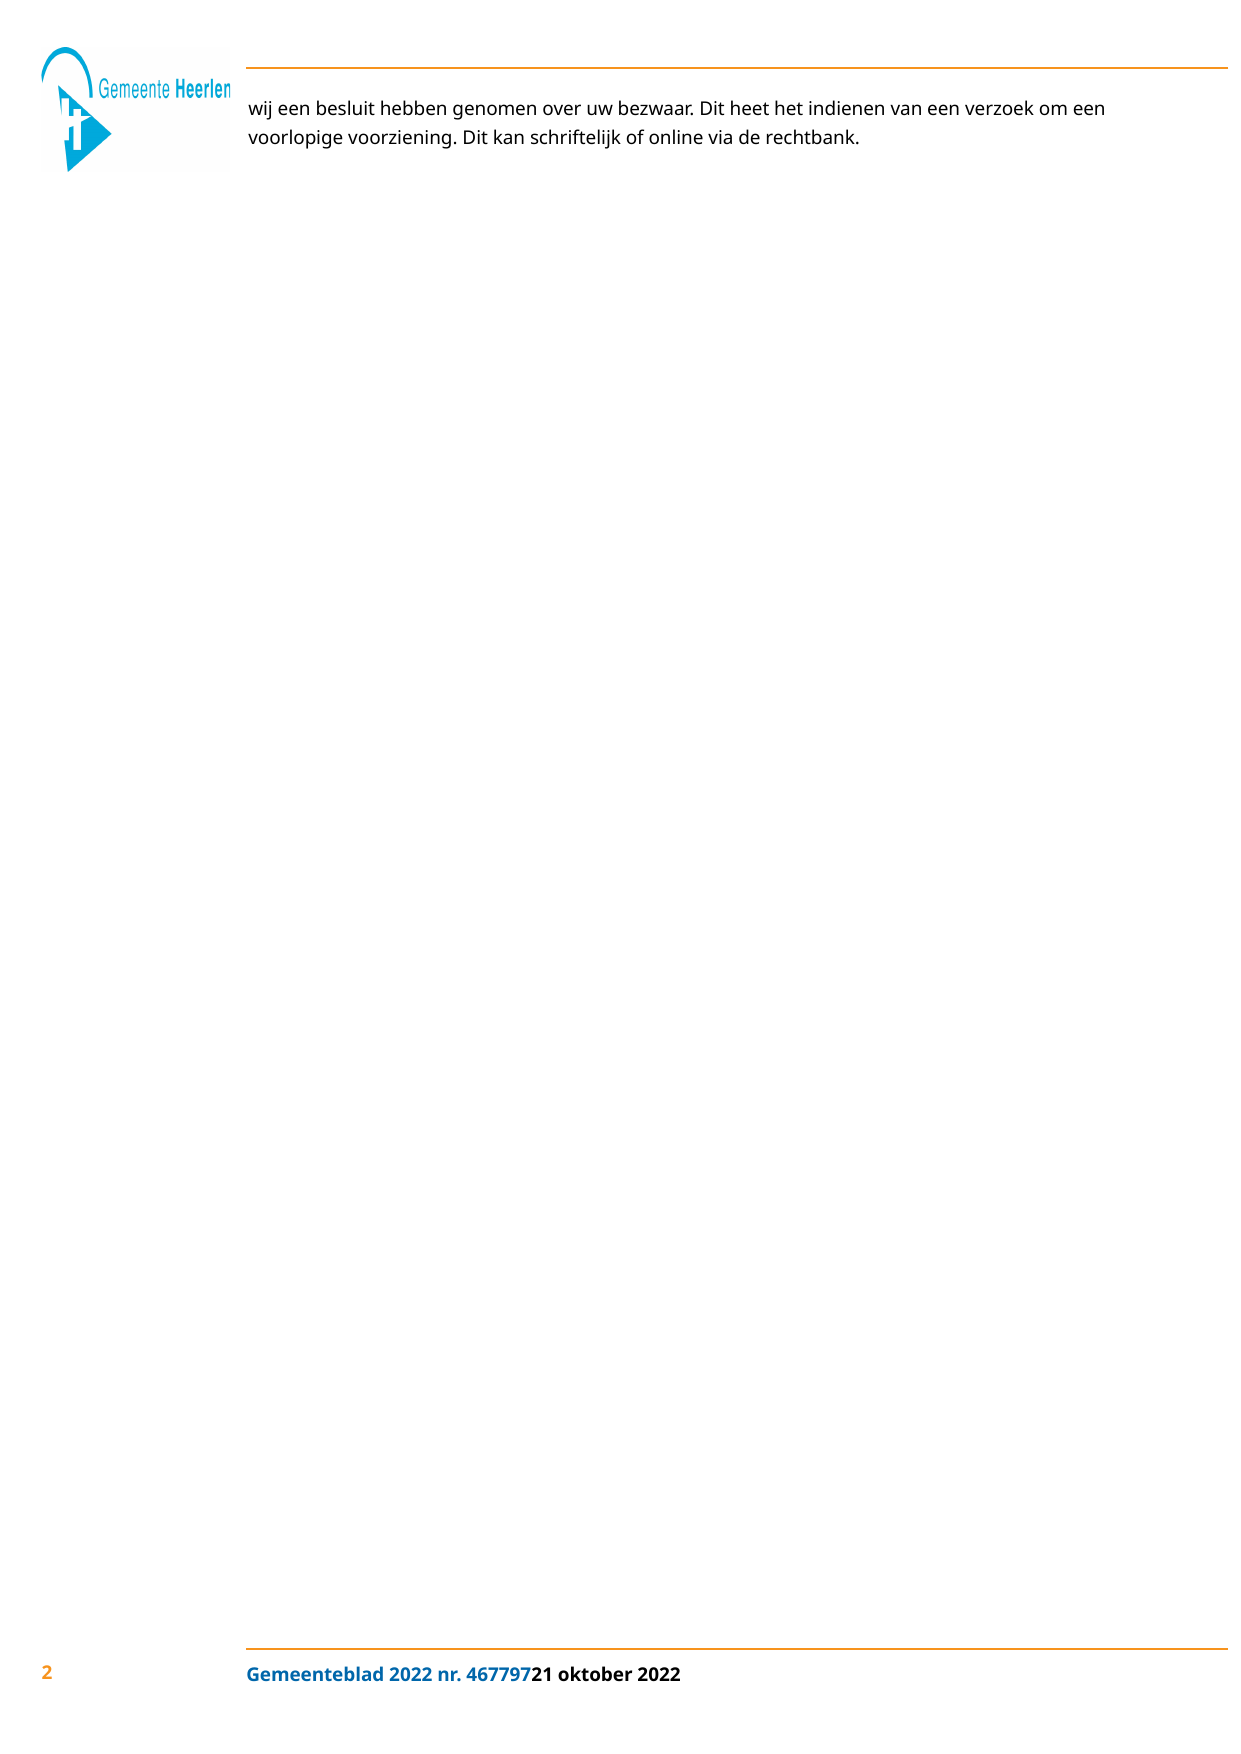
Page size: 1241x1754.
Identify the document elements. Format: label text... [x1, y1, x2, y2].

picture [41, 47, 231, 172]
picture [41, 47, 59, 70]
text wij een besluit hebben genomen over uw bezwaar. Dit heet het indienen van een verzoek om een voorlopige voorziening. Dit kan schriftelijk of online via de rechtbank. [248, 95, 1152, 150]
